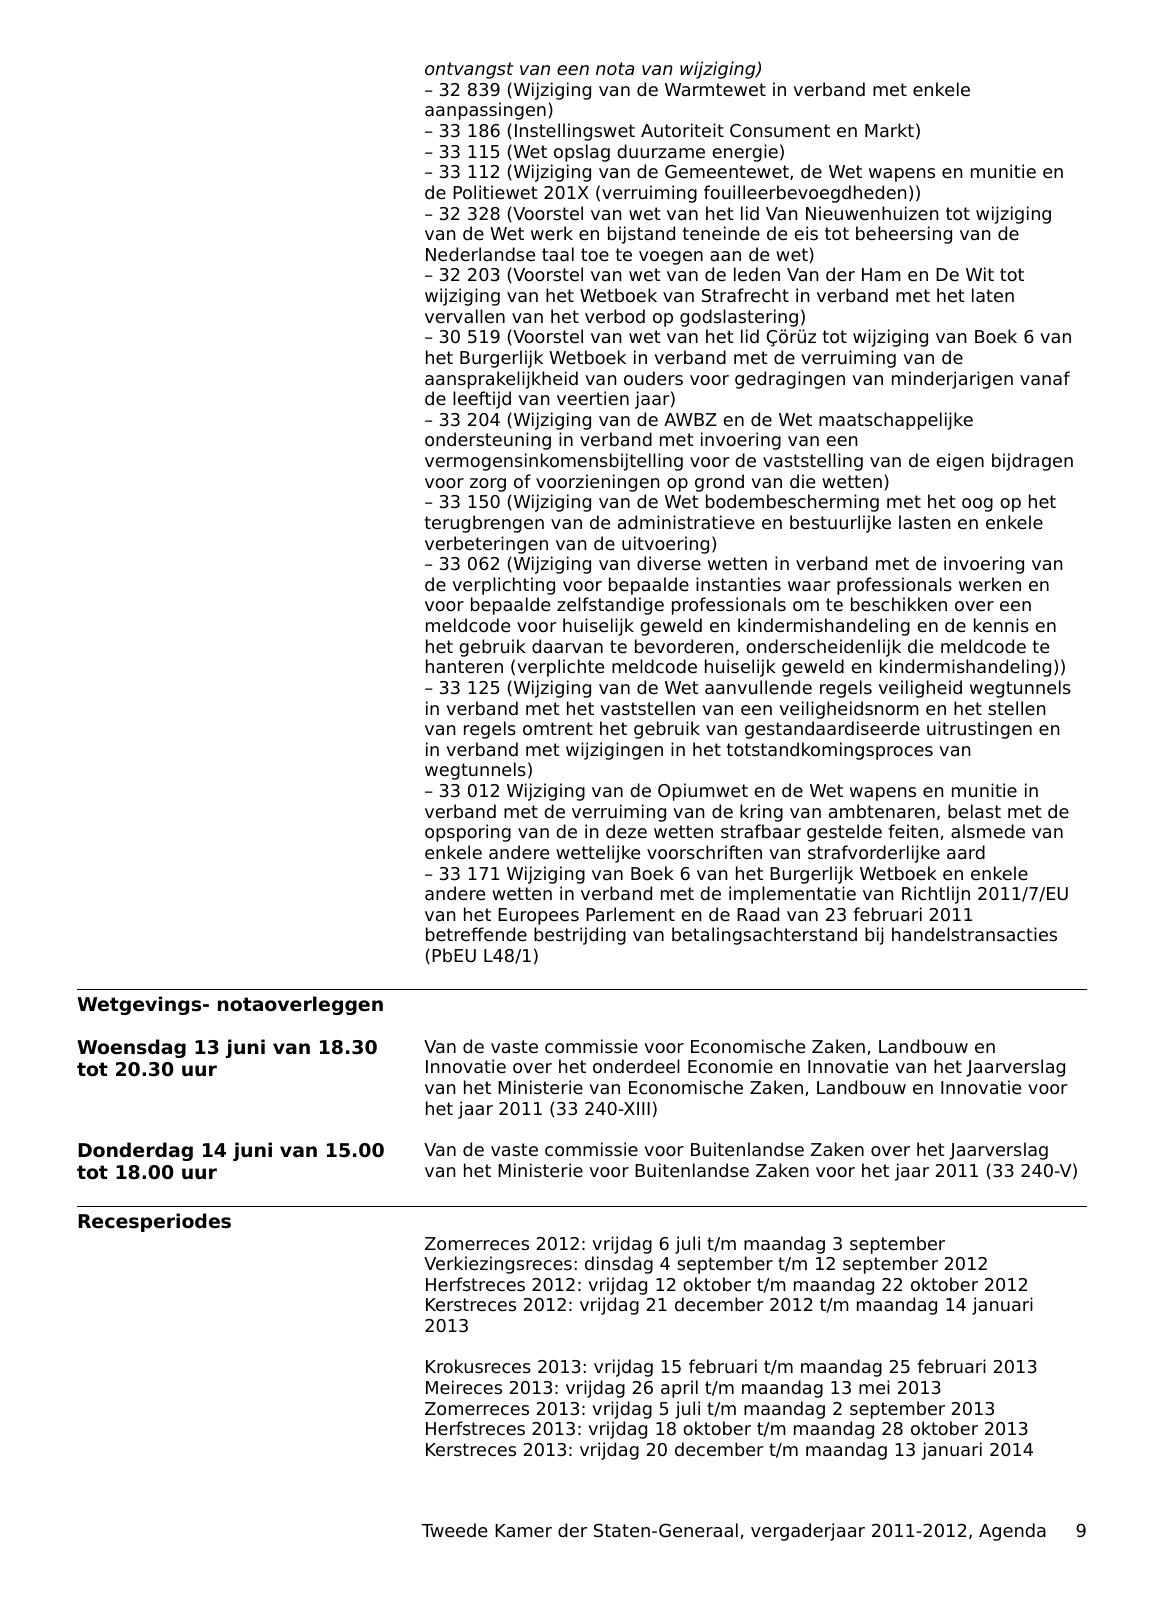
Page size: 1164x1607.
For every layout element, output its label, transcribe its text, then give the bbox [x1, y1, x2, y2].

table_cell [401, 1337, 418, 1357]
table_header [401, 1207, 418, 1233]
table_cell [77, 1399, 401, 1419]
table_cell [401, 1399, 418, 1419]
table_cell [401, 1234, 418, 1254]
table_cell [401, 492, 418, 554]
table_cell [77, 410, 401, 492]
table_cell [77, 80, 401, 121]
table_cell [401, 59, 418, 80]
table_cell [77, 121, 401, 142]
table_cell [77, 204, 401, 265]
table_cell [77, 59, 401, 80]
table_cell [77, 864, 401, 967]
table_cell – 32 203 (Voorstel van wet van de leden Van der Ham en De Wit tot wijziging van het Wetboek van Strafrecht in verband met het laten vervallen van het verbod op godslastering) [418, 265, 1087, 327]
table_cell [401, 1140, 418, 1184]
table_cell Donderdag 14 juni van 15.00 tot 18.00 uur [77, 1140, 401, 1184]
table_cell – 33 171 Wijziging van Boek 6 van het Burgerlijk Wetboek en enkele andere wetten in verband met de implementatie van Richtlijn 2011/7/EU van het Europees Parlement en de Raad van 23 februari 2011 betreffende bestrijding van betalingsachterstand bij handelstransacties (PbEU L48/1) [418, 864, 1087, 967]
table_cell – 32 839 (Wijziging van de Warmtewet in verband met enkele aanpassingen) [418, 80, 1087, 121]
table_cell [401, 121, 418, 142]
table_cell [77, 1378, 401, 1398]
table_header [418, 1207, 1087, 1233]
table_cell [401, 554, 418, 678]
table_cell [77, 1337, 401, 1357]
table_cell – 33 012 Wijziging van de Opiumwet en de Wet wapens en munitie in verband met de verruiming van de kring van ambtenaren, belast met de opsporing van de in deze wetten strafbaar gestelde feiten, alsmede van enkele andere wettelijke voorschriften van strafvorderlijke aard [418, 781, 1087, 863]
table_cell [401, 1016, 418, 1037]
table_header [401, 990, 418, 1016]
table_cell [77, 1295, 401, 1337]
table_cell [77, 492, 401, 554]
table_cell [77, 1234, 401, 1254]
table_cell [401, 410, 418, 492]
table_cell [418, 1016, 1087, 1037]
table_cell [401, 1357, 418, 1378]
table_cell Krokusreces 2013: vrijdag 15 februari t/m maandag 25 februari 2013 [418, 1357, 1087, 1378]
table_cell Meireces 2013: vrijdag 26 april t/m maandag 13 mei 2013 [418, 1378, 1087, 1398]
table_cell [401, 142, 418, 162]
table_cell [401, 1378, 418, 1398]
table_cell [77, 1119, 401, 1140]
table_cell – 33 115 (Wet opslag duurzame energie) [418, 142, 1087, 162]
table_cell [401, 1275, 418, 1295]
table_cell [77, 142, 401, 162]
table_cell [401, 1295, 418, 1337]
table_cell [401, 265, 418, 327]
table_cell [418, 1337, 1087, 1357]
table_cell [77, 1254, 401, 1275]
table_cell – 32 328 (Voorstel van wet van het lid Van Nieuwenhuizen tot wijziging van de Wet werk en bijstand teneinde de eis tot beheersing van de Nederlandse taal toe te voegen aan de wet) [418, 204, 1087, 265]
table_cell [77, 265, 401, 327]
table_cell – 33 204 (Wijziging van de AWBZ en de Wet maatschappelijke ondersteuning in verband met invoering van een vermogensinkomensbijtelling voor de vaststelling van de eigen bijdragen voor zorg of voorzieningen op grond van die wetten) [418, 410, 1087, 492]
table_cell Van de vaste commissie voor Economische Zaken, Landbouw en Innovatie over het onderdeel Economie en Innovatie van het Jaarverslag van het Ministerie van Economische Zaken, Landbouw en Innovatie voor het jaar 2011 (33 240-XIII) [418, 1037, 1087, 1119]
table_cell Kerstreces 2012: vrijdag 21 december 2012 t/m maandag 14 januari 2013 [418, 1295, 1087, 1337]
table_cell [401, 204, 418, 265]
table_cell [401, 1119, 418, 1140]
table_cell [401, 781, 418, 863]
table_cell [401, 1440, 418, 1460]
table_cell [77, 1275, 401, 1295]
table_cell [77, 554, 401, 678]
table_cell [77, 1016, 401, 1037]
table_cell – 33 150 (Wijziging van de Wet bodembescherming met het oog op het terugbrengen van de administratieve en bestuurlijke lasten en enkele verbeteringen van de uitvoering) [418, 492, 1087, 554]
table_cell [77, 1440, 401, 1460]
table_cell Kerstreces 2013: vrijdag 20 december t/m maandag 13 januari 2014 [418, 1440, 1087, 1460]
table_cell [77, 781, 401, 863]
table_cell – 33 186 (Instellingswet Autoriteit Consument en Markt) [418, 121, 1087, 142]
table_cell – 33 112 (Wijziging van de Gemeentewet, de Wet wapens en munitie en de Politiewet 201X (verruiming fouilleerbevoegdheden)) [418, 162, 1087, 203]
table_cell [401, 162, 418, 203]
table_cell [77, 327, 401, 410]
table_cell Verkiezingsreces: dinsdag 4 september t/m 12 september 2012 [418, 1254, 1087, 1275]
table_cell Herfstreces 2012: vrijdag 12 oktober t/m maandag 22 oktober 2012 [418, 1275, 1087, 1295]
table_cell [401, 864, 418, 967]
table_cell Zomerreces 2013: vrijdag 5 juli t/m maandag 2 september 2013 [418, 1399, 1087, 1419]
table_cell Zomerreces 2012: vrijdag 6 juli t/m maandag 3 september [418, 1234, 1087, 1254]
table_cell [77, 678, 401, 781]
table_cell – 33 125 (Wijziging van de Wet aanvullende regels veiligheid wegtunnels in verband met het vaststellen van een veiligheidsnorm en het stellen van regels omtrent het gebruik van gestandaardiseerde uitrustingen en in verband met wijzigingen in het totstandkomingsproces van wegtunnels) [418, 678, 1087, 781]
table_cell Van de vaste commissie voor Buitenlandse Zaken over het Jaarverslag van het Ministerie voor Buitenlandse Zaken voor het jaar 2011 (33 240-V) [418, 1140, 1087, 1184]
table_cell [77, 162, 401, 203]
table_cell [401, 327, 418, 410]
table_cell [418, 1119, 1087, 1140]
table_cell Woensdag 13 juni van 18.30 tot 20.30 uur [77, 1037, 401, 1119]
table_cell [401, 1254, 418, 1275]
table_header Recesperiodes [77, 1207, 401, 1233]
table_header Wetgevings- notaoverleggen [77, 990, 401, 1016]
table_cell [77, 1357, 401, 1378]
table_cell ontvangst van een nota van wijziging) [418, 59, 1087, 80]
table_cell Herfstreces 2013: vrijdag 18 oktober t/m maandag 28 oktober 2013 [418, 1419, 1087, 1440]
table_cell – 30 519 (Voorstel van wet van het lid Çörüz tot wijziging van Boek 6 van het Burgerlijk Wetboek in verband met de verruiming van de aansprakelijkheid van ouders voor gedragingen van minderjarigen vanaf de leeftijd van veertien jaar) [418, 327, 1087, 410]
table_cell [401, 1037, 418, 1119]
table_cell [77, 1419, 401, 1440]
table_cell [401, 678, 418, 781]
table_cell [401, 1419, 418, 1440]
table_header [418, 990, 1087, 1016]
table_cell – 33 062 (Wijziging van diverse wetten in verband met de invoering van de verplichting voor bepaalde instanties waar professionals werken en voor bepaalde zelfstandige professionals om te beschikken over een meldcode voor huiselijk geweld en kindermishandeling en de kennis en het gebruik daarvan te bevorderen, onderscheidenlijk die meldcode te hanteren (verplichte meldcode huiselijk geweld en kindermishandeling)) [418, 554, 1087, 678]
table_cell [401, 80, 418, 121]
